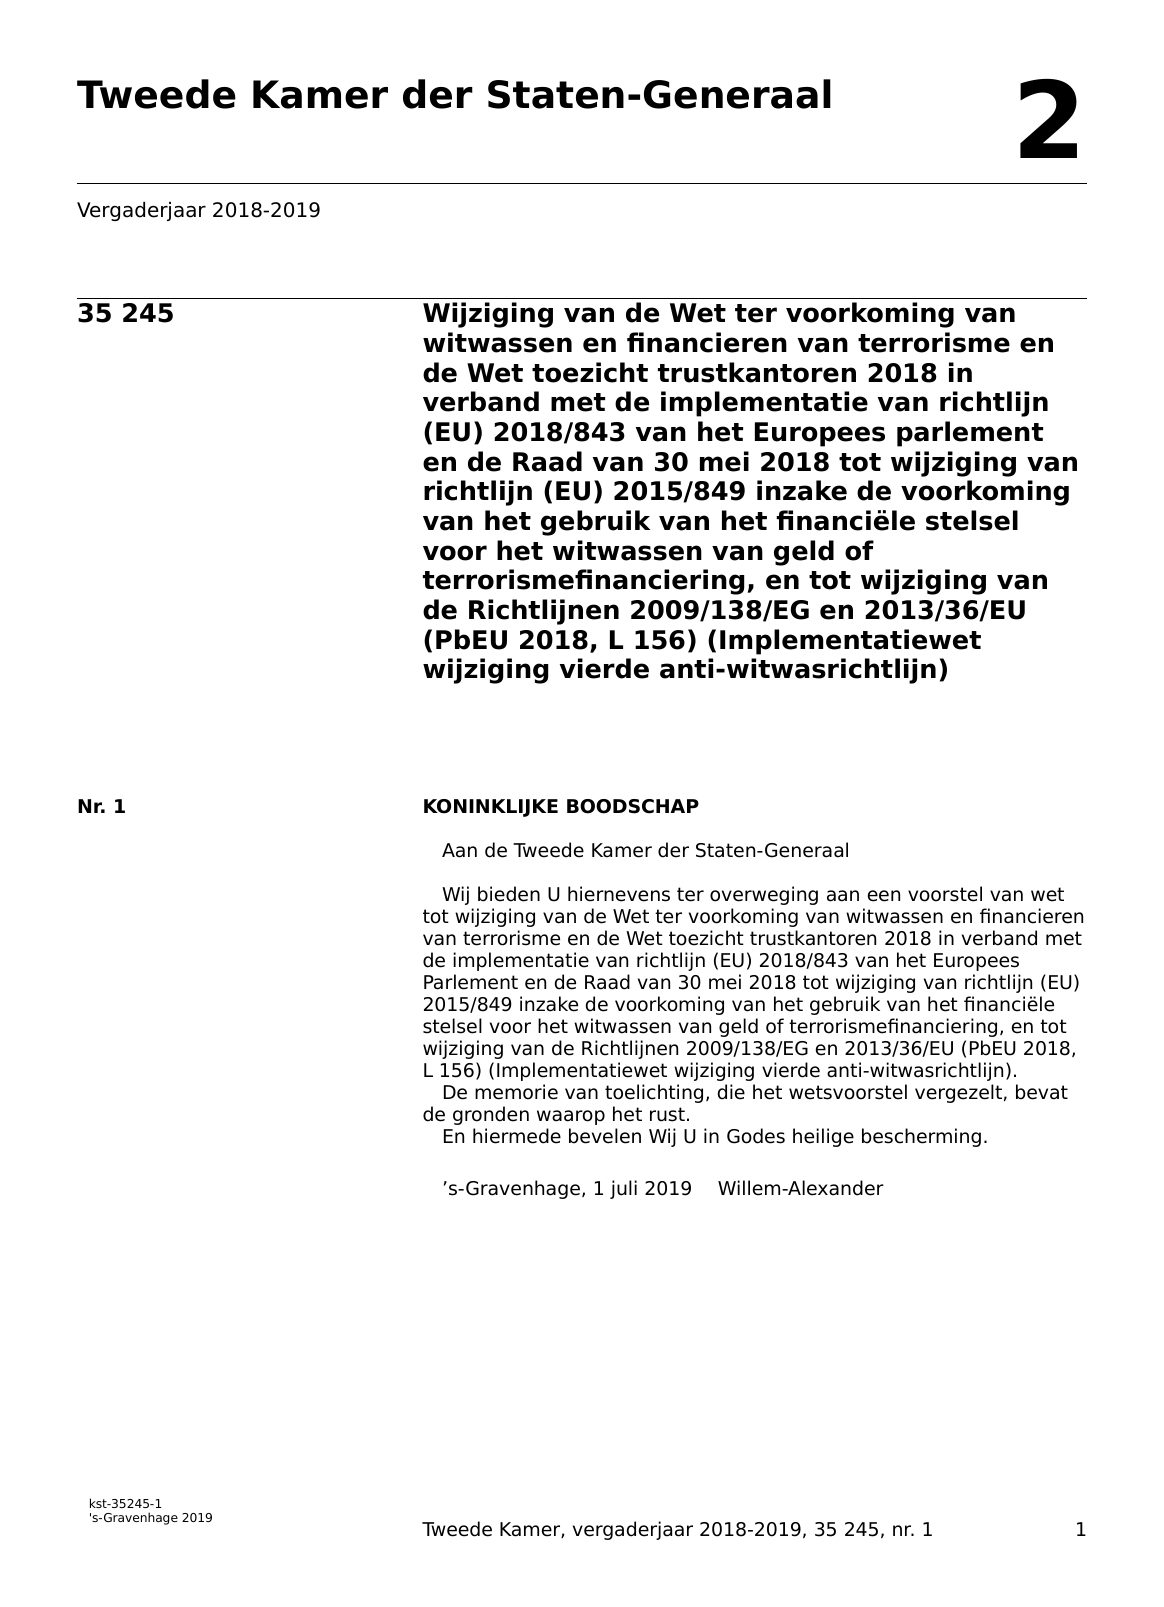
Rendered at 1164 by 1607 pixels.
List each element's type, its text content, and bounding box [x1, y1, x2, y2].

text En hiermede bevelen Wij U in Godes heilige bescherming. [422, 1126, 1087, 1148]
text De memorie van toelichting, die het wetsvoorstel vergezelt, bevat de gronden waarop het rust. [422, 1082, 1087, 1126]
text ’s-Gravenhage, 1 juli 2019 Willem-Alexander [422, 1178, 1087, 1200]
text Wij bieden U hiernevens ter overweging aan een voorstel van wet tot wijziging van de Wet ter voorkoming van witwassen en financieren van terrorisme en de Wet toezicht trustkantoren 2018 in verband met de implementatie van richtlijn (EU) 2018/843 van het Europees Parlement en de Raad van 30 mei 2018 tot wijziging van richtlijn (EU) 2015/849 inzake de voorkoming van het gebruik van het financiële stelsel voor het witwassen van geld of terrorismefinanciering, en tot wijziging van de Richtlijnen 2009/138/EG en 2013/36/EU (PbEU 2018, L 156) (Implementatiewet wijziging vierde anti-witwasrichtlijn). [422, 884, 1087, 1082]
text 's-Gravenhage 2019 [88, 1511, 323, 1525]
text Aan de Tweede Kamer der Staten-Generaal [422, 840, 1087, 862]
text kst-35245-1 [88, 1497, 323, 1511]
table_header Tweede Kamer der Staten-Generaal [77, 59, 886, 183]
table_header 2 [886, 59, 1087, 183]
subtitle 35 245 Wijziging van de Wet ter voorkoming van witwassen en financieren van terrorisme en de Wet toezicht trustkantoren 2018 in verband met de implementatie van richtlijn (EU) 2018/843 van het Europees parlement en de Raad van 30 mei 2018 tot wijziging van richtlijn (EU) 2015/849 inzake de voorkoming van het gebruik van het financiële stelsel voor het witwassen van geld of terrorismefinanciering, en tot wijziging van de Richtlijnen 2009/138/EG en 2013/36/EU (PbEU 2018, L 156) (Implementatiewet wijziging vierde anti-witwasrichtlijn) [77, 299, 1087, 685]
subtitle Nr. 1 KONINKLIJKE BOODSCHAP [77, 796, 1087, 818]
table_cell Vergaderjaar 2018-2019 [77, 184, 1087, 298]
